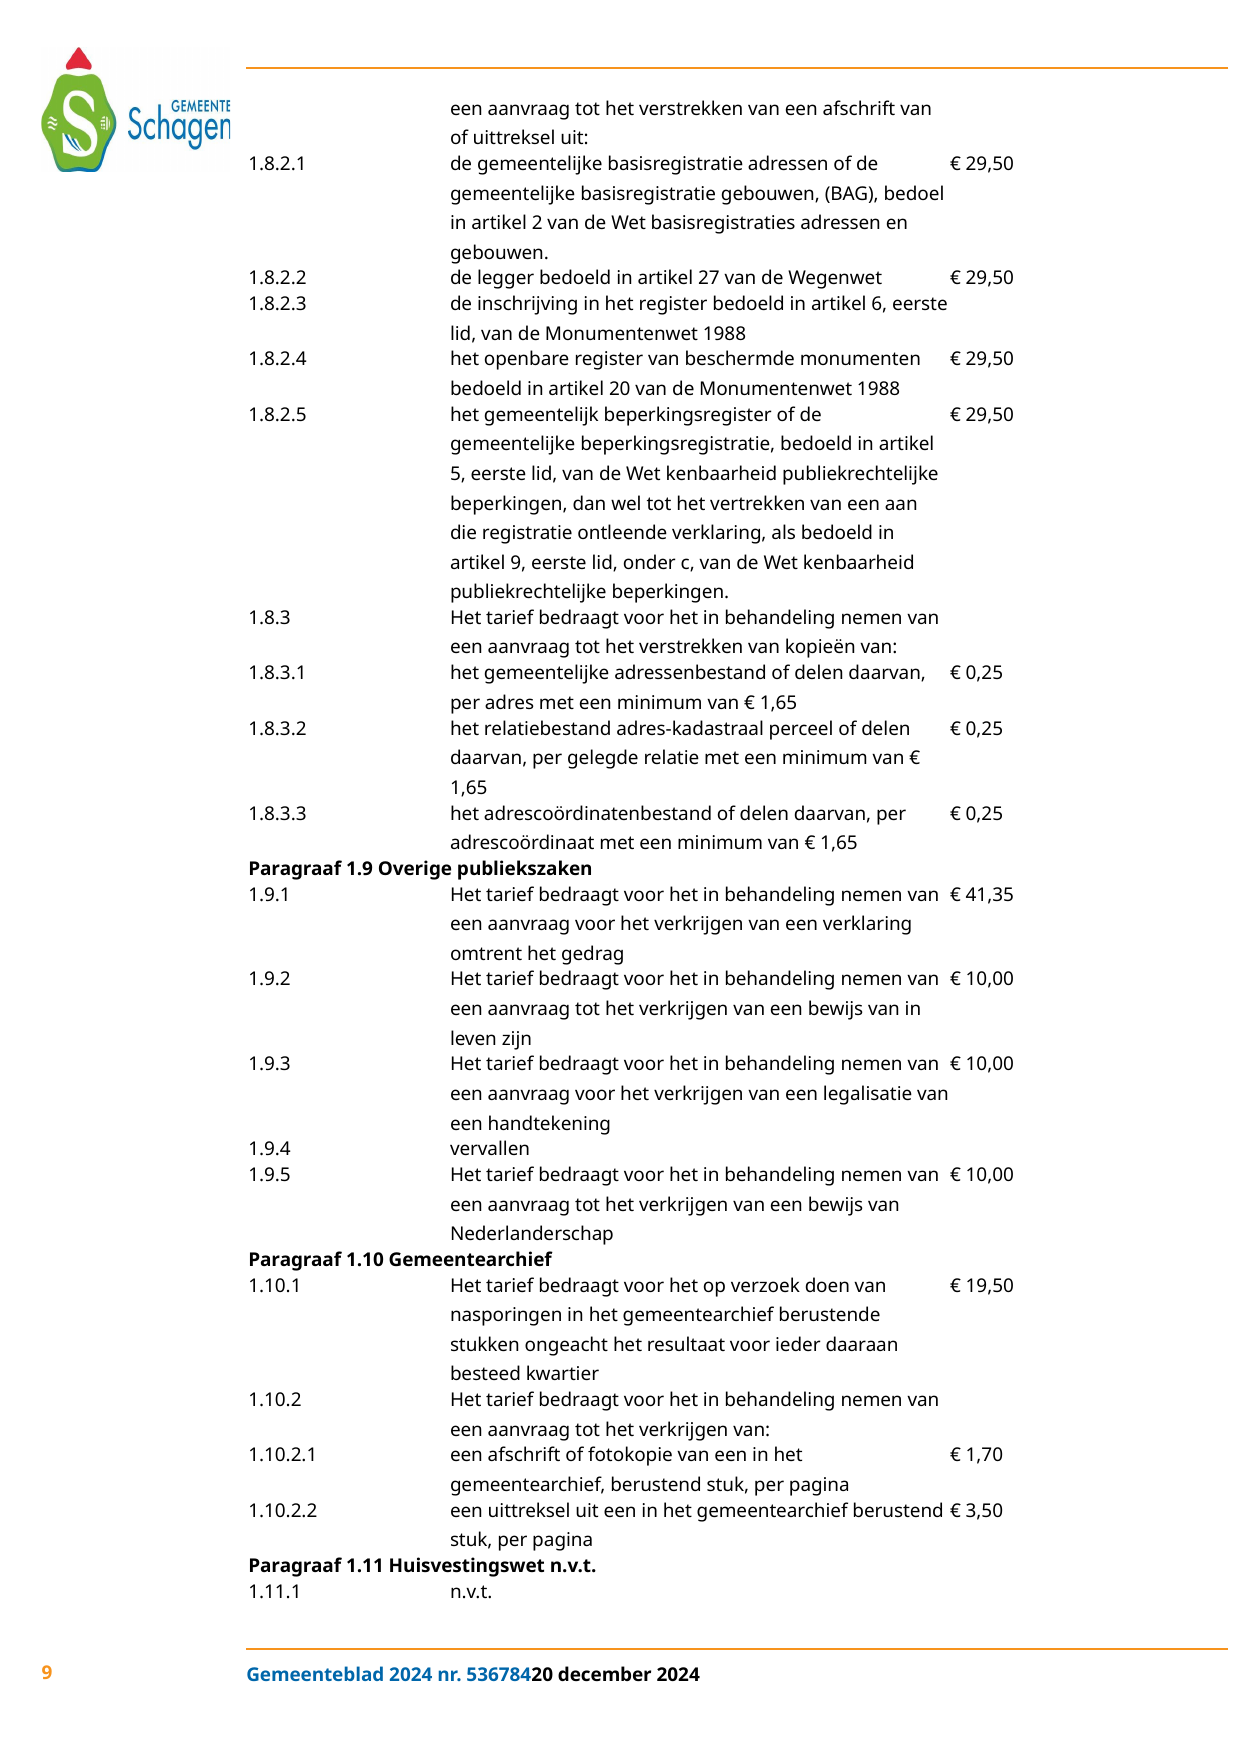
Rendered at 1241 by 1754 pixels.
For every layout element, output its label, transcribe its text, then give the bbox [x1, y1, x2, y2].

table_cell Het tarief bedraagt voor het in behandeling nemen van een aanvraag tot het verkrijgen van een bewijs van Nederlanderschap [450, 1161, 950, 1246]
table_cell € 29,50 [950, 346, 1152, 401]
table_cell het openbare register van beschermde monumenten bedoeld in artikel 20 van de Monumentenwet 1988 [450, 346, 950, 401]
table_cell 1.8.2.4 [248, 346, 450, 401]
table_cell 1.8.3 [248, 604, 450, 659]
table_cell het gemeentelijke adressenbestand of delen daarvan, per adres met een minimum van € 1,65 [450, 660, 950, 715]
table_cell n.v.t. [450, 1578, 950, 1604]
table_cell Het tarief bedraagt voor het in behandeling nemen van een aanvraag tot het verstrekken van kopieën van: [450, 604, 950, 659]
table_cell de inschrijving in het register bedoeld in artikel 6, eerste lid, van de Monumentenwet 1988 [450, 290, 950, 346]
table_cell vervallen [450, 1135, 950, 1161]
picture [41, 47, 231, 172]
table_cell € 10,00 [950, 966, 1152, 1051]
table_cell 1.10.1 [248, 1272, 450, 1386]
table_cell 1.10.2 [248, 1386, 450, 1442]
table_cell € 19,50 [950, 1272, 1152, 1386]
table_cell het adrescoördinatenbestand of delen daarvan, per adrescoördinaat met een minimum van € 1,65 [450, 800, 950, 855]
table_cell een aanvraag tot het verstrekken van een afschrift van of uittreksel uit: [450, 95, 950, 150]
table_cell Het tarief bedraagt voor het in behandeling nemen van een aanvraag tot het verkrijgen van: [450, 1386, 950, 1442]
table_cell € 10,00 [950, 1051, 1152, 1135]
table_cell 1.11.1 [248, 1578, 450, 1604]
table_cell 1.9.1 [248, 881, 450, 966]
table_cell 1.8.2.3 [248, 290, 450, 346]
table_cell Paragraaf 1.11 Huisvestingswet n.v.t. [248, 1552, 1152, 1578]
table_cell 1.8.3.3 [248, 800, 450, 855]
table_cell € 0,25 [950, 715, 1152, 800]
table_cell Het tarief bedraagt voor het in behandeling nemen van een aanvraag voor het verkrijgen van een verklaring omtrent het gedrag [450, 881, 950, 966]
table_cell 1.9.2 [248, 966, 450, 1051]
table_cell [248, 95, 450, 150]
table_cell Paragraaf 1.10 Gemeentearchief [248, 1246, 1152, 1272]
table_cell Het tarief bedraagt voor het op verzoek doen van nasporingen in het gemeentearchief berustende stukken ongeacht het resultaat voor ieder daaraan besteed kwartier [450, 1272, 950, 1386]
table_cell 1.8.3.2 [248, 715, 450, 800]
table_cell het gemeentelijk beperkingsregister of de gemeentelijke beperkingsregistratie, bedoeld in artikel 5, eerste lid, van de Wet kenbaarheid publiekrechtelijke beperkingen, dan wel tot het vertrekken van een aan die registratie ontleende verklaring, als bedoeld in artikel 9, eerste lid, onder c, van de Wet kenbaarheid publiekrechtelijke beperkingen. [450, 401, 950, 604]
table_cell 1.8.3.1 [248, 660, 450, 715]
table_cell € 1,70 [950, 1442, 1152, 1497]
table_cell Paragraaf 1.9 Overige publiekszaken [248, 855, 1152, 881]
table_cell [950, 95, 1152, 150]
table_cell de legger bedoeld in artikel 27 van de Wegenwet [450, 265, 950, 290]
table_cell het relatiebestand adres-kadastraal perceel of delen daarvan, per gelegde relatie met een minimum van € 1,65 [450, 715, 950, 800]
table_cell 1.10.2.1 [248, 1442, 450, 1497]
table_cell 1.8.2.2 [248, 265, 450, 290]
table_cell [950, 604, 1152, 659]
table_cell 1.8.2.1 [248, 150, 450, 264]
table_cell 1.9.3 [248, 1051, 450, 1135]
table_cell een afschrift of fotokopie van een in het gemeentearchief, berustend stuk, per pagina [450, 1442, 950, 1497]
table_cell 1.9.5 [248, 1161, 450, 1246]
table_cell [950, 1578, 1152, 1604]
table_cell € 10,00 [950, 1161, 1152, 1246]
table_cell € 41,35 [950, 881, 1152, 966]
table_cell 1.10.2.2 [248, 1497, 450, 1552]
table_cell de gemeentelijke basisregistratie adressen of de gemeentelijke basisregistratie gebouwen, (BAG), bedoel in artikel 2 van de Wet basisregistraties adressen en gebouwen. [450, 150, 950, 264]
table_cell € 29,50 [950, 150, 1152, 264]
table_cell Het tarief bedraagt voor het in behandeling nemen van een aanvraag voor het verkrijgen van een legalisatie van een handtekening [450, 1051, 950, 1135]
table_cell € 0,25 [950, 660, 1152, 715]
table_cell € 3,50 [950, 1497, 1152, 1552]
table_cell [950, 290, 1152, 346]
table_cell [950, 1386, 1152, 1442]
table_cell 1.8.2.5 [248, 401, 450, 604]
table_cell € 29,50 [950, 265, 1152, 290]
table_cell [950, 1135, 1152, 1161]
table_cell Het tarief bedraagt voor het in behandeling nemen van een aanvraag tot het verkrijgen van een bewijs van in leven zijn [450, 966, 950, 1051]
table_cell 1.9.4 [248, 1135, 450, 1161]
table_cell € 29,50 [950, 401, 1152, 604]
table_cell een uittreksel uit een in het gemeentearchief berustend stuk, per pagina [450, 1497, 950, 1552]
table_cell € 0,25 [950, 800, 1152, 855]
